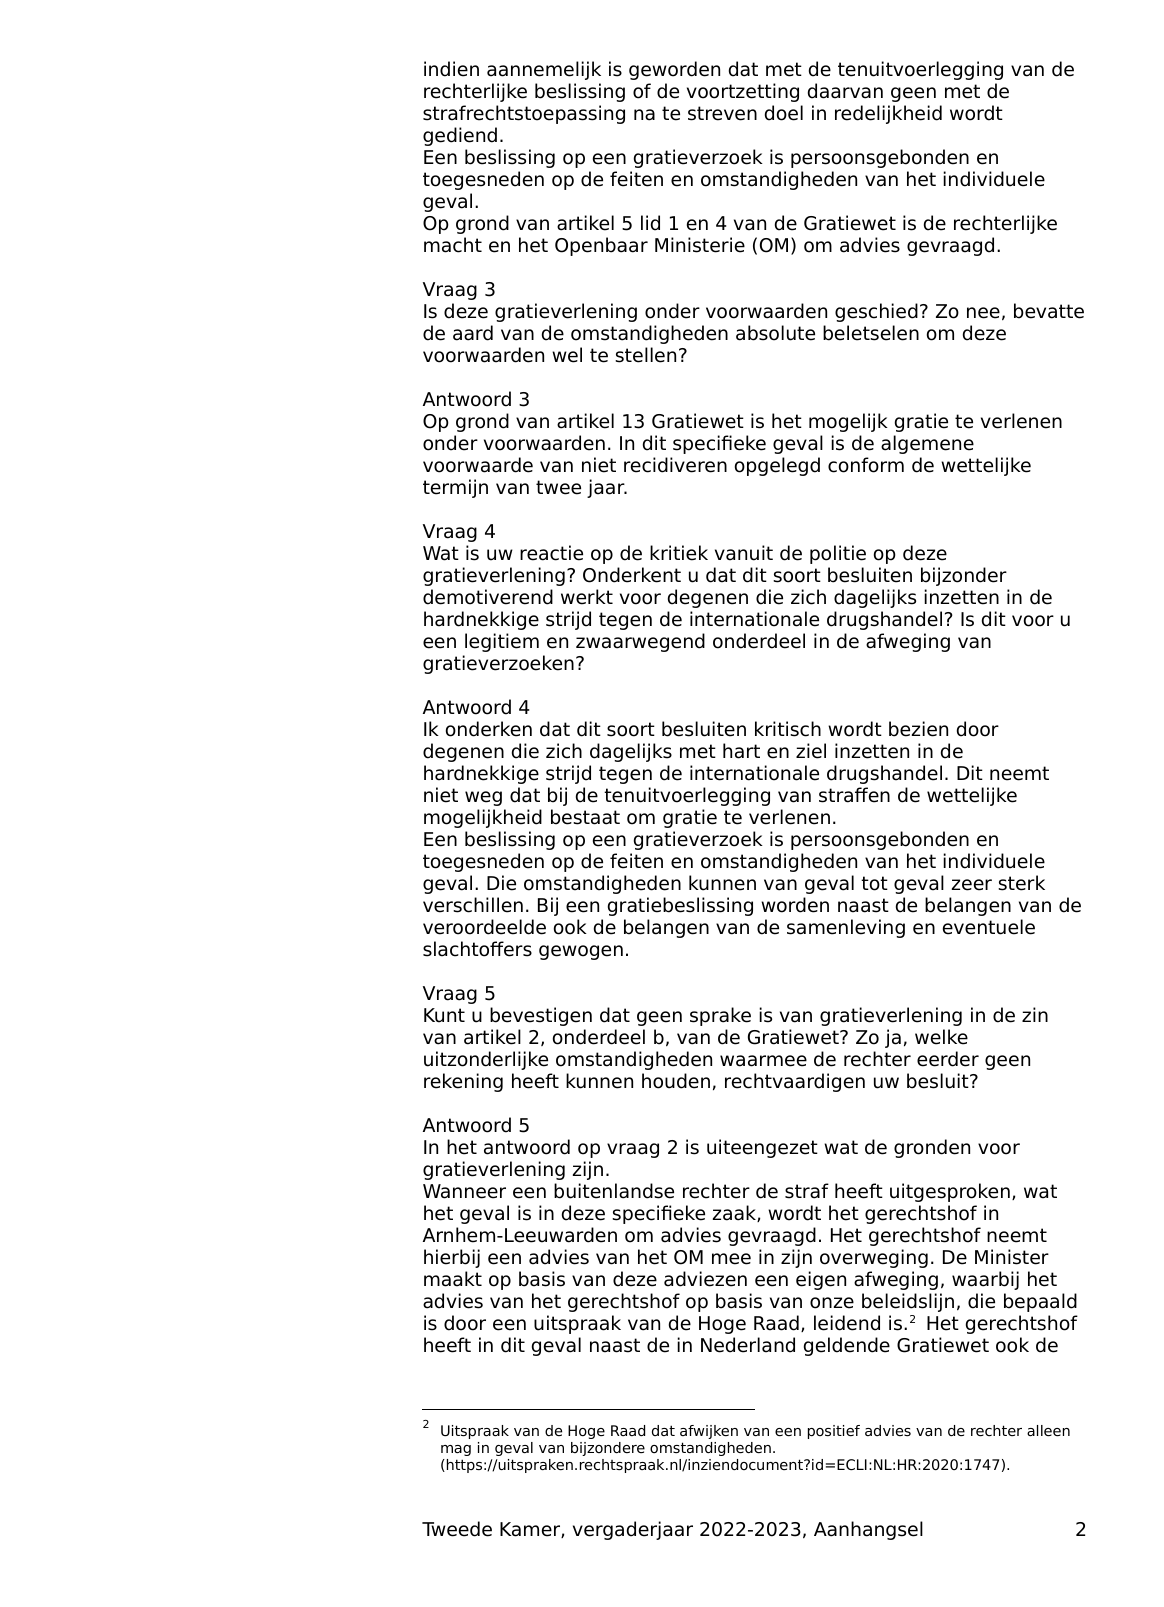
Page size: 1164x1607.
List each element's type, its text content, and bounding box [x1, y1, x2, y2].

text Wanneer een buitenlandse rechter de straf heeft uitgesproken, wat het geval is in deze specifieke zaak, wordt het gerechtshof in Arnhem-Leeuwarden om advies gevraagd. Het gerechtshof neemt hierbij een advies van het OM mee in zijn overweging. De Minister maakt op basis van deze adviezen een eigen afweging, waarbij het advies van het gerechtshof op basis van onze beleidslijn, die bepaald is door een uitspraak van de Hoge Raad, leidend is. Het gerechtshof heeft in dit geval naast de in Nederland geldende Gratiewet ook de [422, 1181, 1087, 1357]
text indien aannemelijk is geworden dat met de tenuitvoerlegging van de rechterlijke beslissing of de voortzetting daarvan geen met de strafrechtstoepassing na te streven doel in redelijkheid wordt gediend. [422, 59, 1087, 147]
text Vraag 4 [422, 521, 1087, 543]
text Ik onderken dat dit soort besluiten kritisch wordt bezien door degenen die zich dagelijks met hart en ziel inzetten in de hardnekkige strijd tegen de internationale drugshandel. Dit neemt niet weg dat bij de tenuitvoerlegging van straffen de wettelijke mogelijkheid bestaat om gratie te verlenen. [422, 719, 1087, 829]
text Een beslissing op een gratieverzoek is persoonsgebonden en toegesneden op de feiten en omstandigheden van het individuele geval. [422, 147, 1087, 213]
text In het antwoord op vraag 2 is uiteengezet wat de gronden voor gratieverlening zijn. [422, 1137, 1087, 1181]
text Is deze gratieverlening onder voorwaarden geschied? Zo nee, bevatte de aard van de omstandigheden absolute beletselen om deze voorwaarden wel te stellen? [422, 301, 1087, 367]
text Op grond van artikel 13 Gratiewet is het mogelijk gratie te verlenen onder voorwaarden. In dit specifieke geval is de algemene voorwaarde van niet recidiveren opgelegd conform de wettelijke termijn van twee jaar. [422, 411, 1087, 499]
text Vraag 3 [422, 279, 1087, 301]
text Antwoord 5 [422, 1115, 1087, 1137]
text Een beslissing op een gratieverzoek is persoonsgebonden en toegesneden op de feiten en omstandigheden van het individuele geval. Die omstandigheden kunnen van geval tot geval zeer sterk verschillen. Bij een gratiebeslissing worden naast de belangen van de veroordeelde ook de belangen van de samenleving en eventuele slachtoffers gewogen. [422, 829, 1087, 961]
text Vraag 5 [422, 983, 1087, 1005]
text Op grond van artikel 5 lid 1 en 4 van de Gratiewet is de rechterlijke macht en het Openbaar Ministerie (OM) om advies gevraagd. [422, 213, 1087, 257]
text Antwoord 3 [422, 389, 1087, 411]
text Kunt u bevestigen dat geen sprake is van gratieverlening in de zin van artikel 2, onderdeel b, van de Gratiewet? Zo ja, welke uitzonderlijke omstandigheden waarmee de rechter eerder geen rekening heeft kunnen houden, rechtvaardigen uw besluit? [422, 1005, 1087, 1093]
text Wat is uw reactie op de kritiek vanuit de politie op deze gratieverlening? Onderkent u dat dit soort besluiten bijzonder demotiverend werkt voor degenen die zich dagelijks inzetten in de hardnekkige strijd tegen de internationale drugshandel? Is dit voor u een legitiem en zwaarwegend onderdeel in de afweging van gratieverzoeken? [422, 543, 1087, 675]
text Uitspraak van de Hoge Raad dat afwijken van een positief advies van de rechter alleen mag in geval van bijzondere omstandigheden. (https://uitspraken.rechtspraak.nl/inziendocument?id=ECLI:NL:HR:2020:1747). [422, 1418, 1087, 1474]
text Antwoord 4 [422, 697, 1087, 719]
